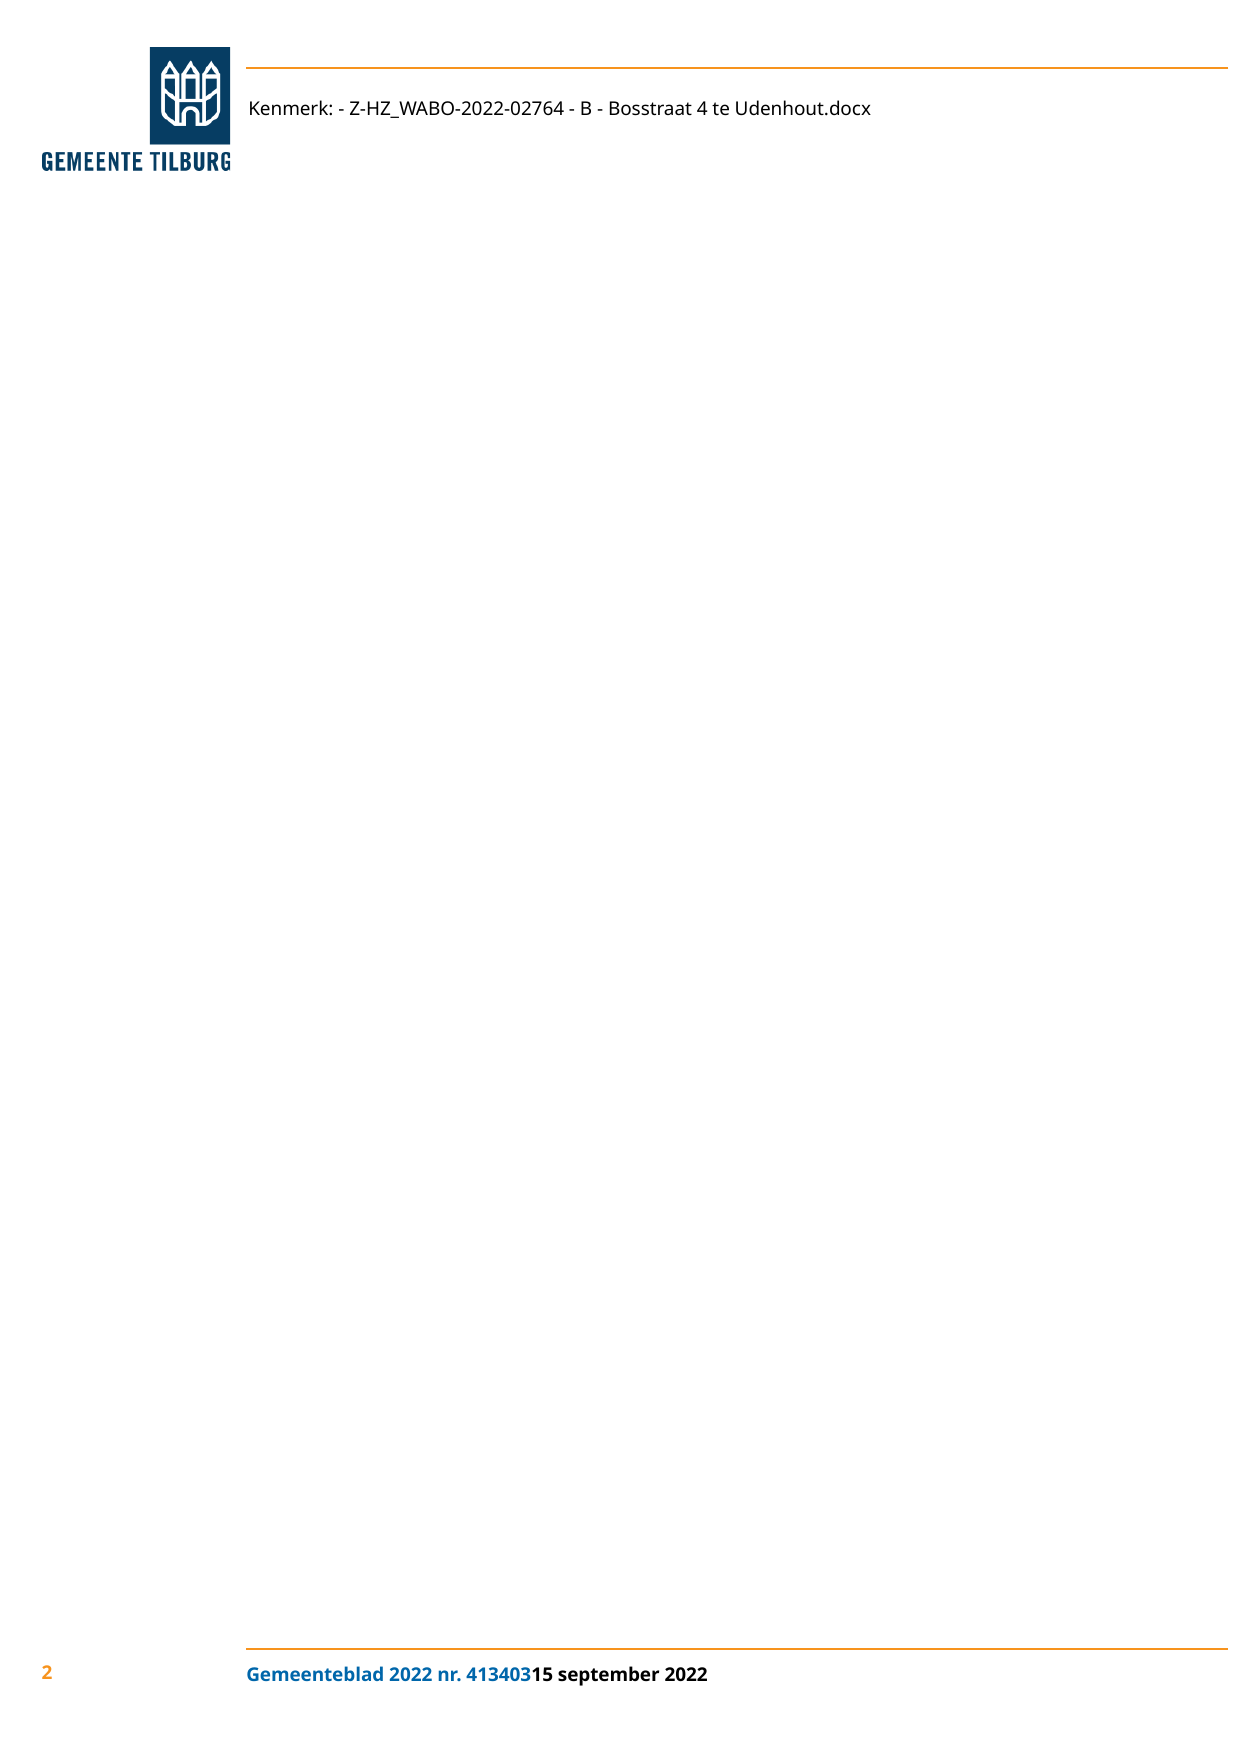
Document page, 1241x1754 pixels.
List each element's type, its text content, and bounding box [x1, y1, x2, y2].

text Kenmerk: - Z-HZ_WABO-2022-02764 - B - Bosstraat 4 te Udenhout.docx [248, 95, 1152, 121]
picture [41, 47, 231, 172]
